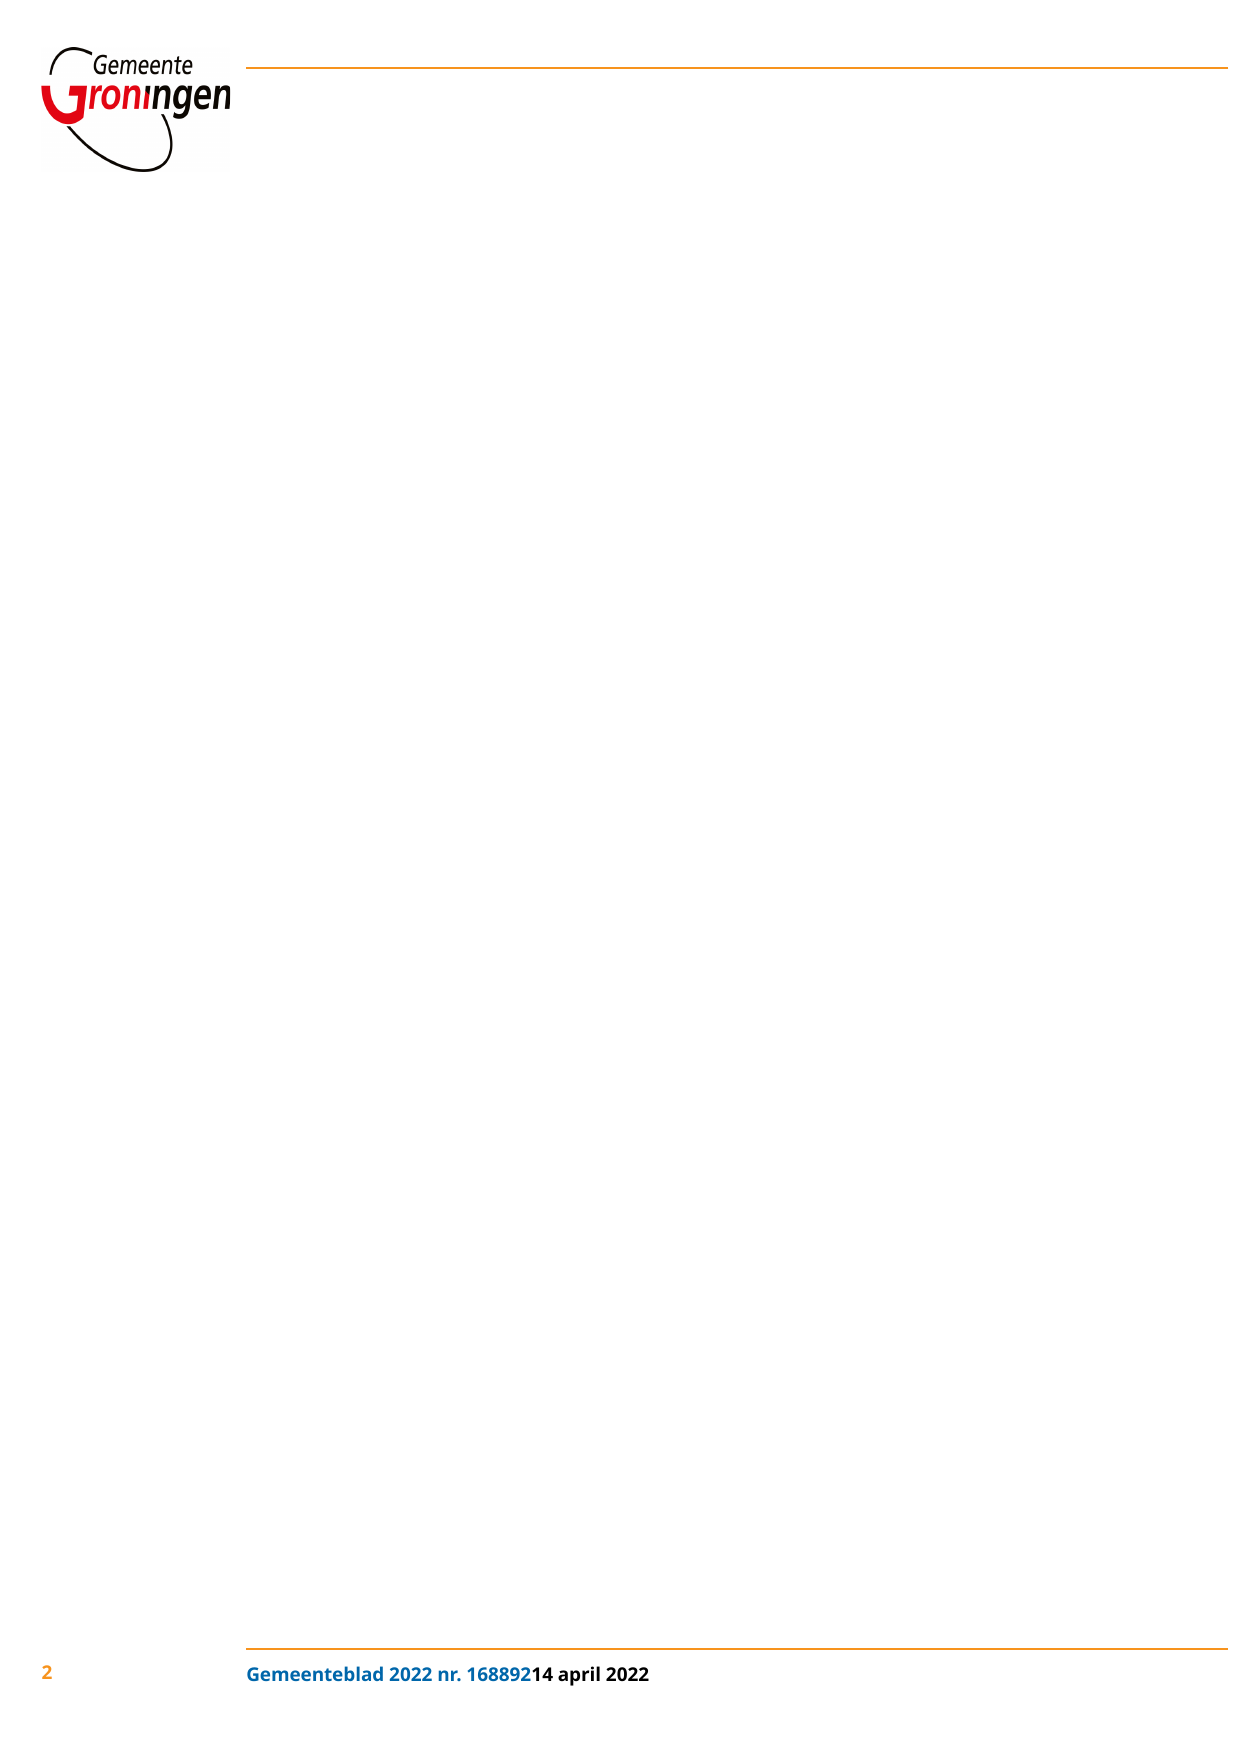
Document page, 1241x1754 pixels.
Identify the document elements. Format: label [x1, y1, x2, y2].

picture [41, 47, 231, 172]
